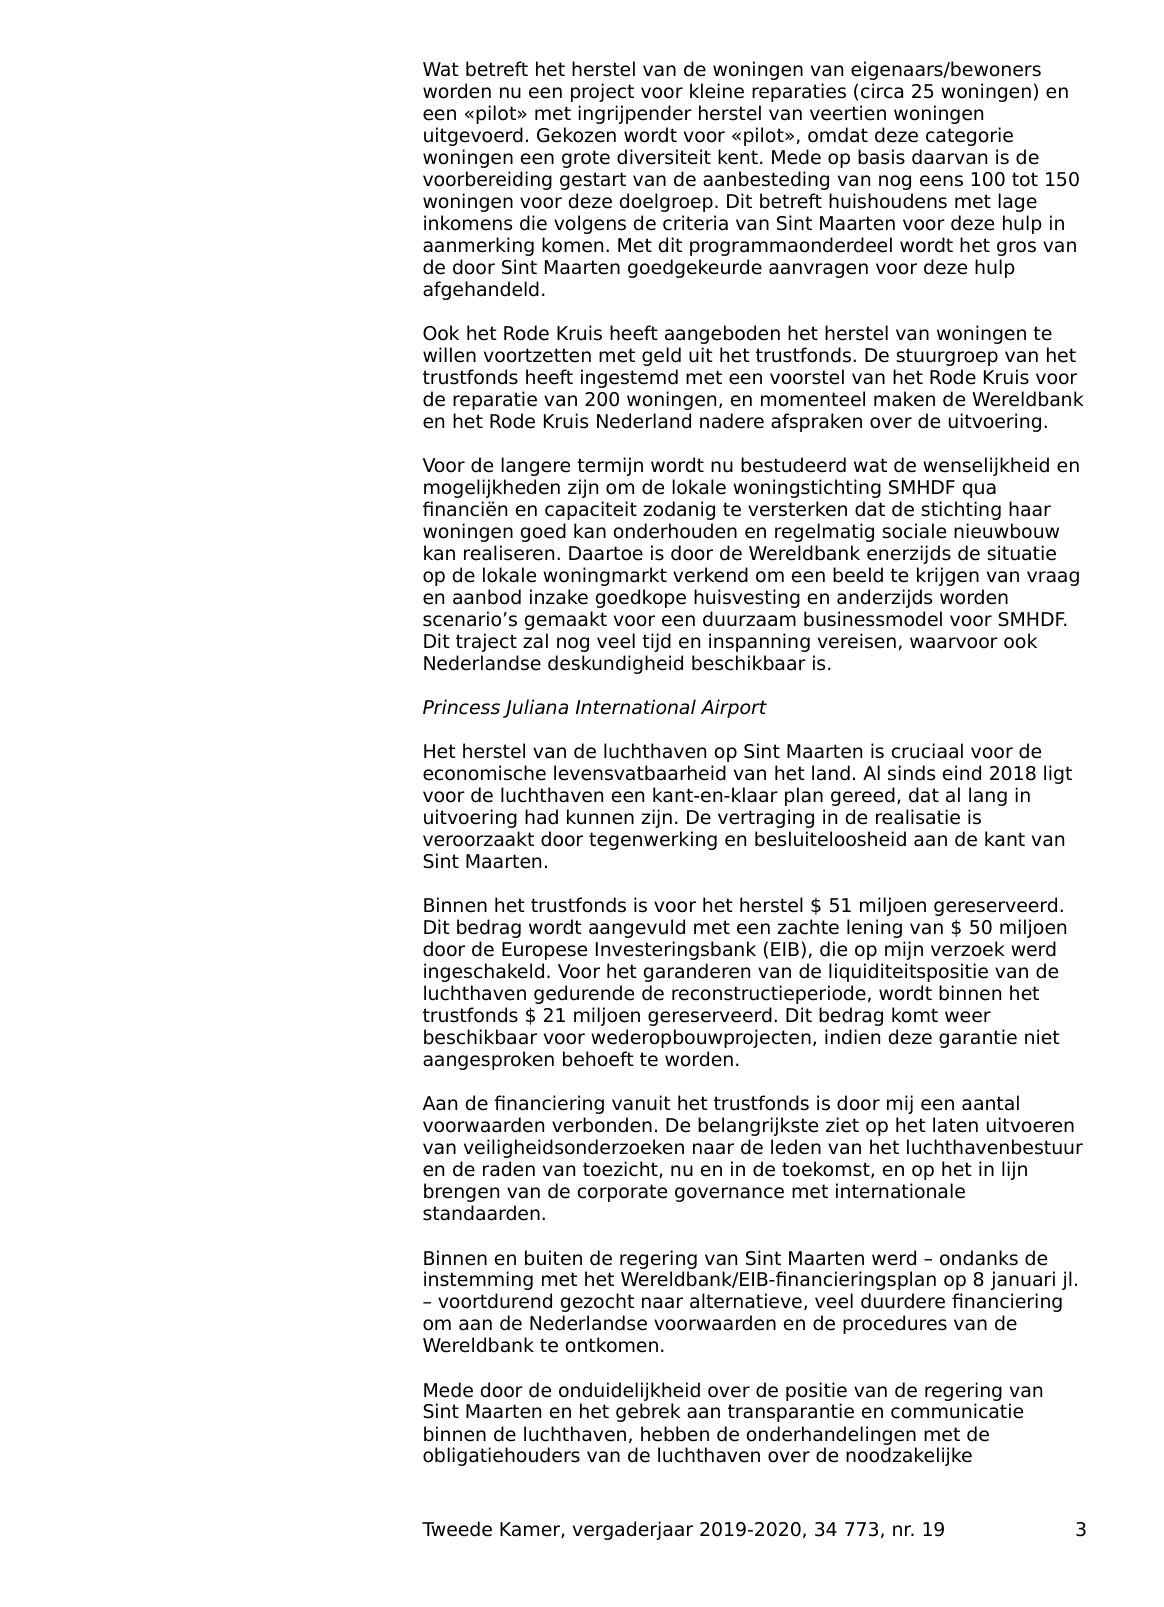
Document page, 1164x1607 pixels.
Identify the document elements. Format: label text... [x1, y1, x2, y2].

text Het herstel van de luchthaven op Sint Maarten is cruciaal voor de economische levensvatbaarheid van het land. Al sinds eind 2018 ligt voor de luchthaven een kant-en-klaar plan gereed, dat al lang in uitvoering had kunnen zijn. De vertraging in de realisatie is veroorzaakt door tegenwerking en besluiteloosheid aan de kant van Sint Maarten. [422, 741, 1087, 873]
subtitle Princess Juliana International Airport [422, 697, 1087, 719]
text Binnen en buiten de regering van Sint Maarten werd – ondanks de instemming met het Wereldbank/EIB-financieringsplan op 8 januari jl. – voortdurend gezocht naar alternatieve, veel duurdere financiering om aan de Nederlandse voorwaarden en de procedures van de Wereldbank te ontkomen. [422, 1247, 1087, 1357]
text Mede door de onduidelijkheid over de positie van de regering van Sint Maarten en het gebrek aan transparantie en communicatie binnen de luchthaven, hebben de onderhandelingen met de obligatiehouders van de luchthaven over de noodzakelijke [422, 1379, 1087, 1467]
text Voor de langere termijn wordt nu bestudeerd wat de wenselijkheid en mogelijkheden zijn om de lokale woningstichting SMHDF qua financiën en capaciteit zodanig te versterken dat de stichting haar woningen goed kan onderhouden en regelmatig sociale nieuwbouw kan realiseren. Daartoe is door de Wereldbank enerzijds de situatie op de lokale woningmarkt verkend om een beeld te krijgen van vraag en aanbod inzake goedkope huisvesting en anderzijds worden scenario’s gemaakt voor een duurzaam businessmodel voor SMHDF. Dit traject zal nog veel tijd en inspanning vereisen, waarvoor ook Nederlandse deskundigheid beschikbaar is. [422, 455, 1087, 675]
text Binnen het trustfonds is voor het herstel $ 51 miljoen gereserveerd. Dit bedrag wordt aangevuld met een zachte lening van $ 50 miljoen door de Europese Investeringsbank (EIB), die op mijn verzoek werd ingeschakeld. Voor het garanderen van de liquiditeitspositie van de luchthaven gedurende de reconstructieperiode, wordt binnen het trustfonds $ 21 miljoen gereserveerd. Dit bedrag komt weer beschikbaar voor wederopbouwprojecten, indien deze garantie niet aangesproken behoeft te worden. [422, 895, 1087, 1071]
text Aan de financiering vanuit het trustfonds is door mij een aantal voorwaarden verbonden. De belangrijkste ziet op het laten uitvoeren van veiligheidsonderzoeken naar de leden van het luchthavenbestuur en de raden van toezicht, nu en in de toekomst, en op het in lijn brengen van de corporate governance met internationale standaarden. [422, 1093, 1087, 1225]
text Wat betreft het herstel van de woningen van eigenaars/bewoners worden nu een project voor kleine reparaties (circa 25 woningen) en een «pilot» met ingrijpender herstel van veertien woningen uitgevoerd. Gekozen wordt voor «pilot», omdat deze categorie woningen een grote diversiteit kent. Mede op basis daarvan is de voorbereiding gestart van de aanbesteding van nog eens 100 tot 150 woningen voor deze doelgroep. Dit betreft huishoudens met lage inkomens die volgens de criteria van Sint Maarten voor deze hulp in aanmerking komen. Met dit programmaonderdeel wordt het gros van de door Sint Maarten goedgekeurde aanvragen voor deze hulp afgehandeld. [422, 59, 1087, 301]
text Ook het Rode Kruis heeft aangeboden het herstel van woningen te willen voortzetten met geld uit het trustfonds. De stuurgroep van het trustfonds heeft ingestemd met een voorstel van het Rode Kruis voor de reparatie van 200 woningen, en momenteel maken de Wereldbank en het Rode Kruis Nederland nadere afspraken over de uitvoering. [422, 323, 1087, 433]
